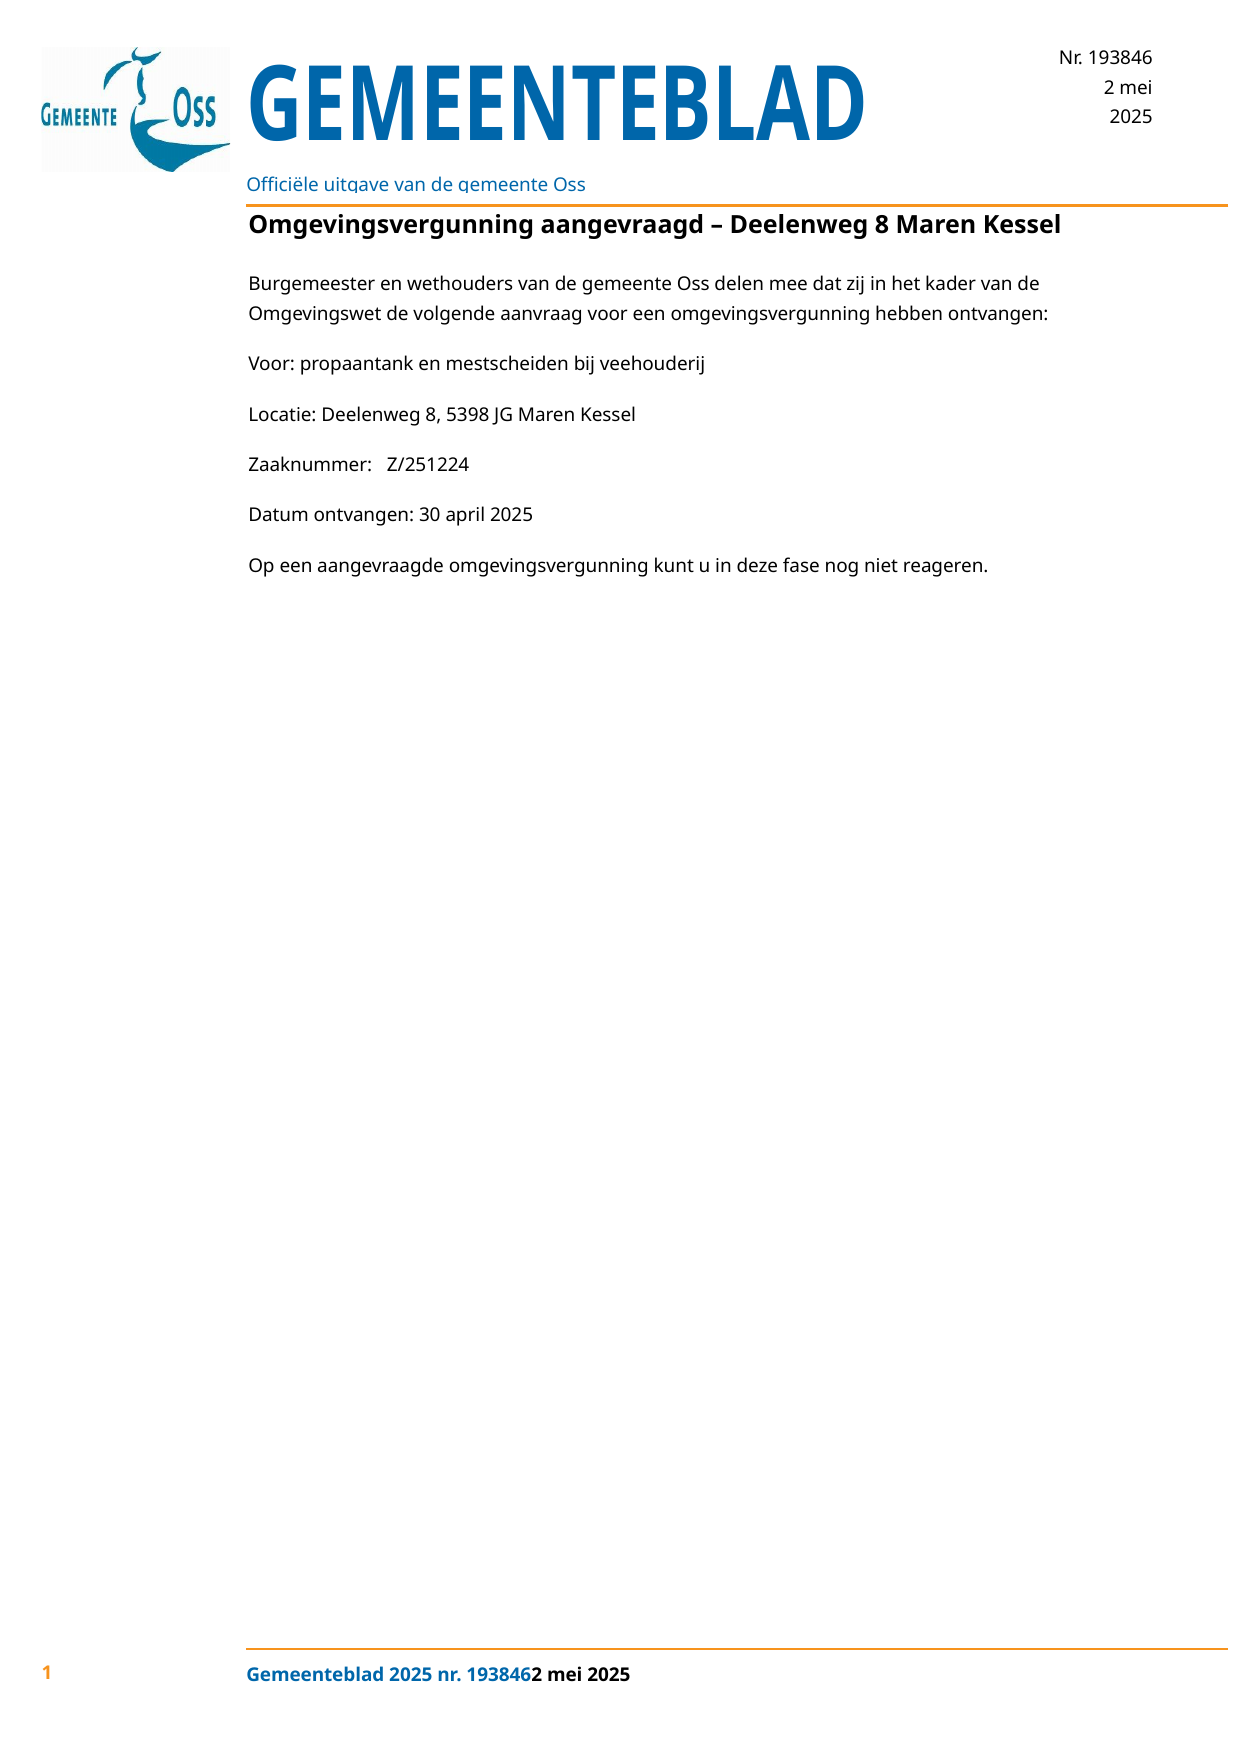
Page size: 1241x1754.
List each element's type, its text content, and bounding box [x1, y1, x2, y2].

text Locatie: Deelenweg 8, 5398 JG Maren Kessel [248, 401, 1152, 426]
text Zaaknummer: Z/251224 [248, 451, 1152, 477]
text Voor: propaantank en mestscheiden bij veehouderij [248, 350, 1152, 376]
picture [41, 47, 231, 172]
text Op een aangevraagde omgevingsvergunning kunt u in deze fase nog niet reageren. [248, 552, 1152, 578]
text Burgemeester en wethouders van de gemeente Oss delen mee dat zij in het kader van de Omgevingswet de volgende aanvraag voor een omgevingsvergunning hebben ontvangen: [248, 270, 1152, 326]
text Omgevingsvergunning aangevraagd – Deelenweg 8 Maren Kessel [248, 207, 1152, 241]
text Datum ontvangen: 30 april 2025 [248, 502, 1152, 527]
